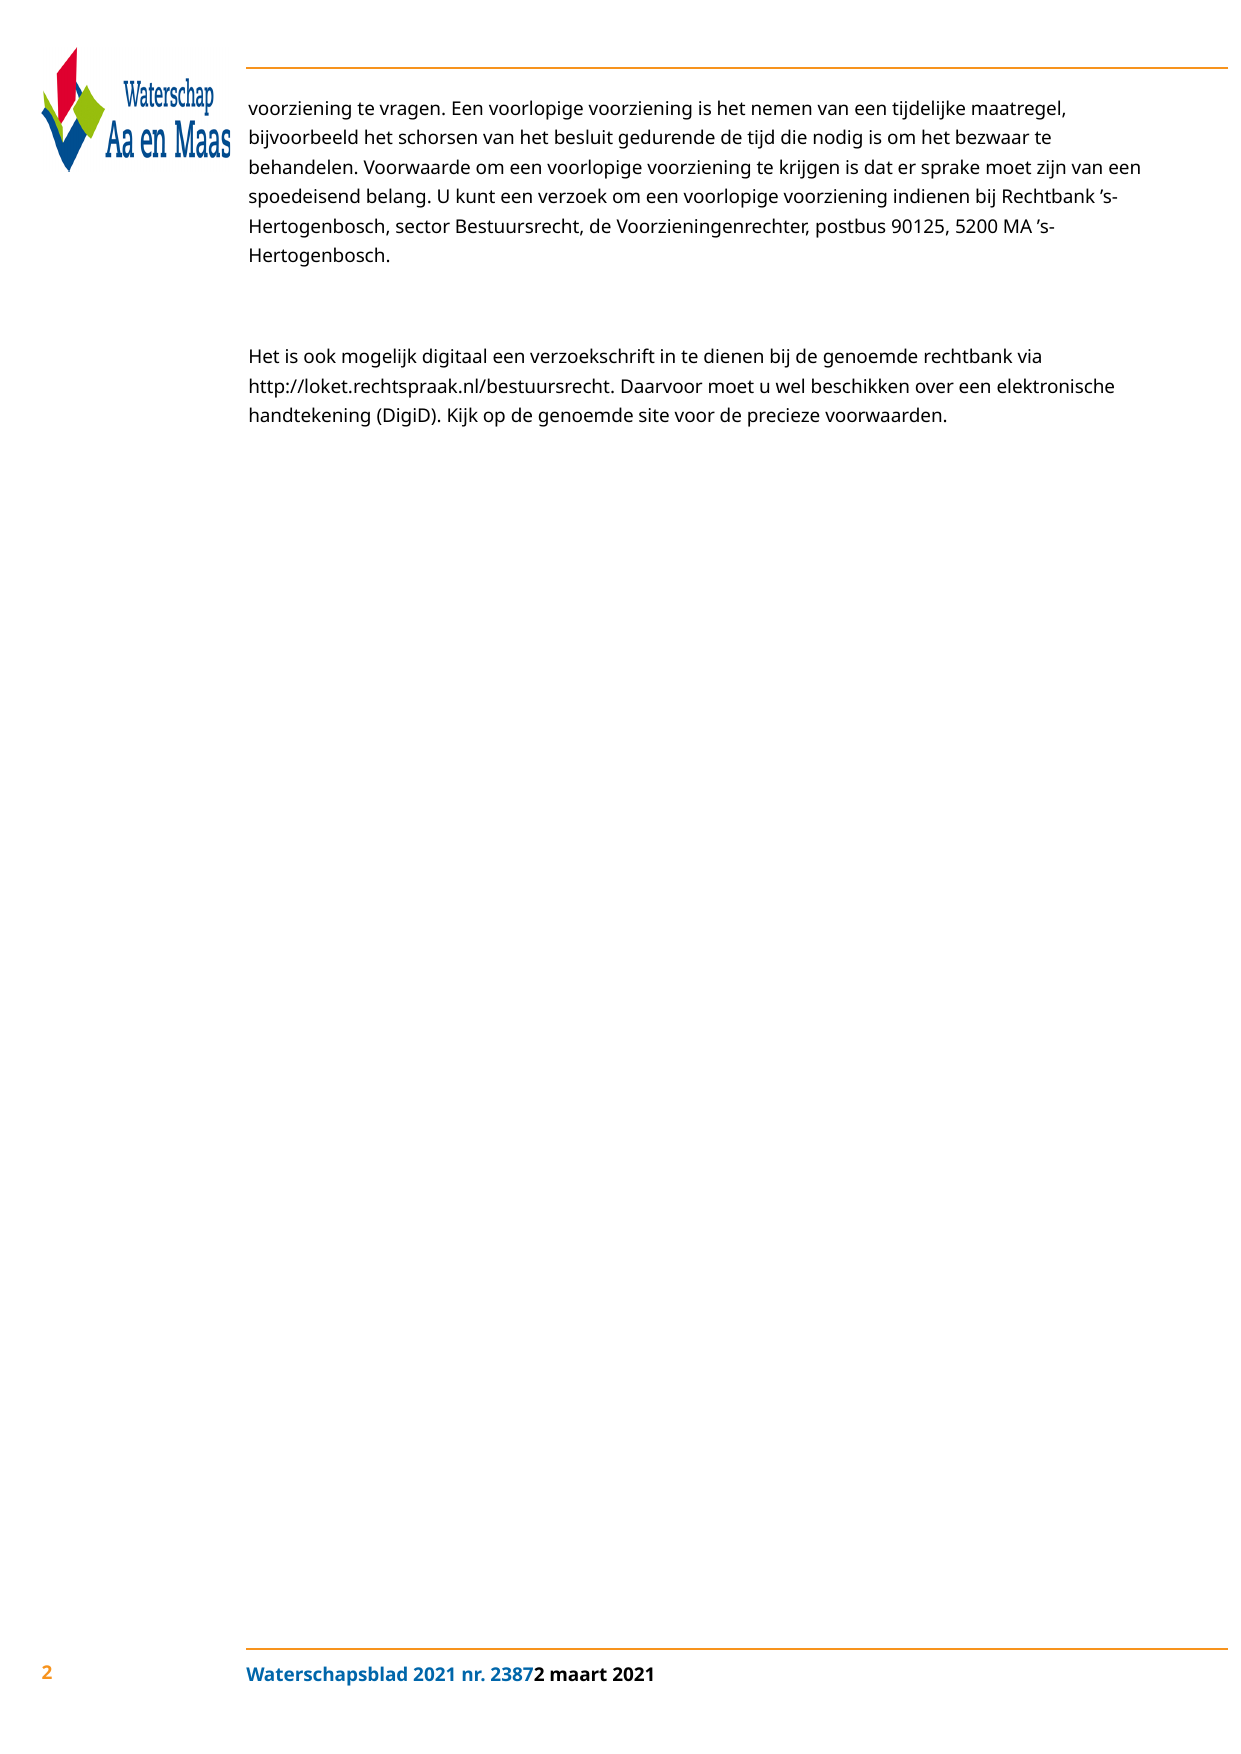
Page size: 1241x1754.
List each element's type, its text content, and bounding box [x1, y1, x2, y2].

text Het is ook mogelijk digitaal een verzoekschrift in te dienen bij de genoemde rechtbank via http://loket.rechtspraak.nl/bestuursrecht. Daarvoor moet u wel beschikken over een elektronische handtekening (DigiD). Kijk op de genoemde site voor de precieze voorwaarden. [248, 343, 1152, 428]
text voorziening te vragen. Een voorlopige voorziening is het nemen van een tijdelijke maatregel, bijvoorbeeld het schorsen van het besluit gedurende de tijd die nodig is om het bezwaar te behandelen. Voorwaarde om een voorlopige voorziening te krijgen is dat er sprake moet zijn van een spoedeisend belang. U kunt een verzoek om een voorlopige voorziening indienen bij Rechtbank ’s-Hertogenbosch, sector Bestuursrecht, de Voorzieningenrechter, postbus 90125, 5200 MA ’s-Hertogenbosch. [248, 95, 1152, 268]
picture [41, 47, 231, 172]
